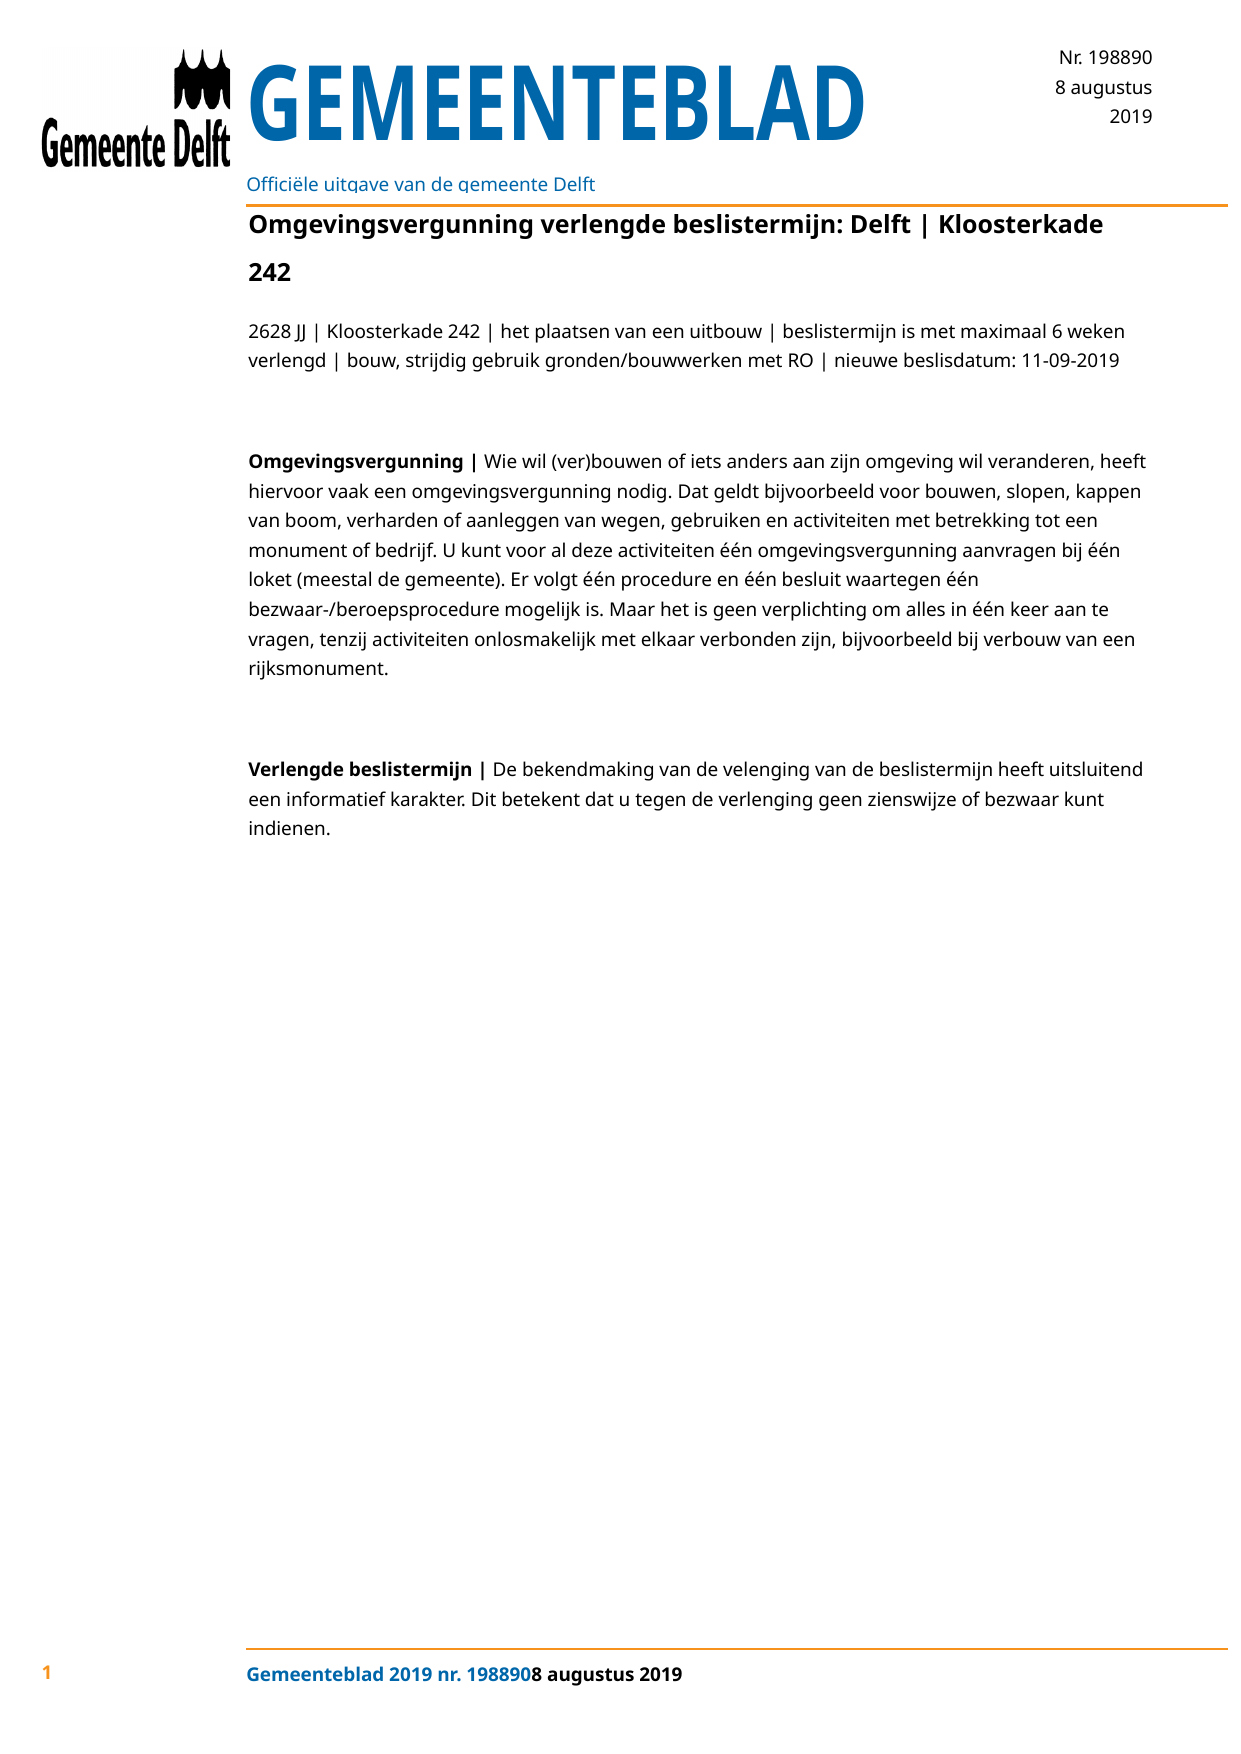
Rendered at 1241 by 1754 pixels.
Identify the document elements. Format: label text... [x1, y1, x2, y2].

text Omgevingsvergunning verlengde beslistermijn: Delft | Kloosterkade 242 [248, 207, 1152, 288]
text Verlengde beslistermijn | De bekendmaking van de velenging van de beslistermijn heeft uitsluitend een informatief karakter. Dit betekent dat u tegen de verlenging geen zienswijze of bezwaar kunt indienen. [248, 756, 1152, 841]
text 2628 JJ | Kloosterkade 242 | het plaatsen van een uitbouw | beslistermijn is met maximaal 6 weken verlengd | bouw, strijdig gebruik gronden/bouwwerken met RO | nieuwe beslisdatum: 11-09-2019 [248, 318, 1152, 373]
picture [41, 47, 231, 172]
text Omgevingsvergunning | Wie wil (ver)bouwen of iets anders aan zijn omgeving wil veranderen, heeft hiervoor vaak een omgevingsvergunning nodig. Dat geldt bijvoorbeeld voor bouwen, slopen, kappen van boom, verharden of aanleggen van wegen, gebruiken en activiteiten met betrekking tot een monument of bedrijf. U kunt voor al deze activiteiten één omgevingsvergunning aanvragen bij één loket (meestal de gemeente). Er volgt één procedure en één besluit waartegen één bezwaar-/beroepsprocedure mogelijk is. Maar het is geen verplichting om alles in één keer aan te vragen, tenzij activiteiten onlosmakelijk met elkaar verbonden zijn, bijvoorbeeld bij verbouw van een rijksmonument. [248, 448, 1152, 681]
